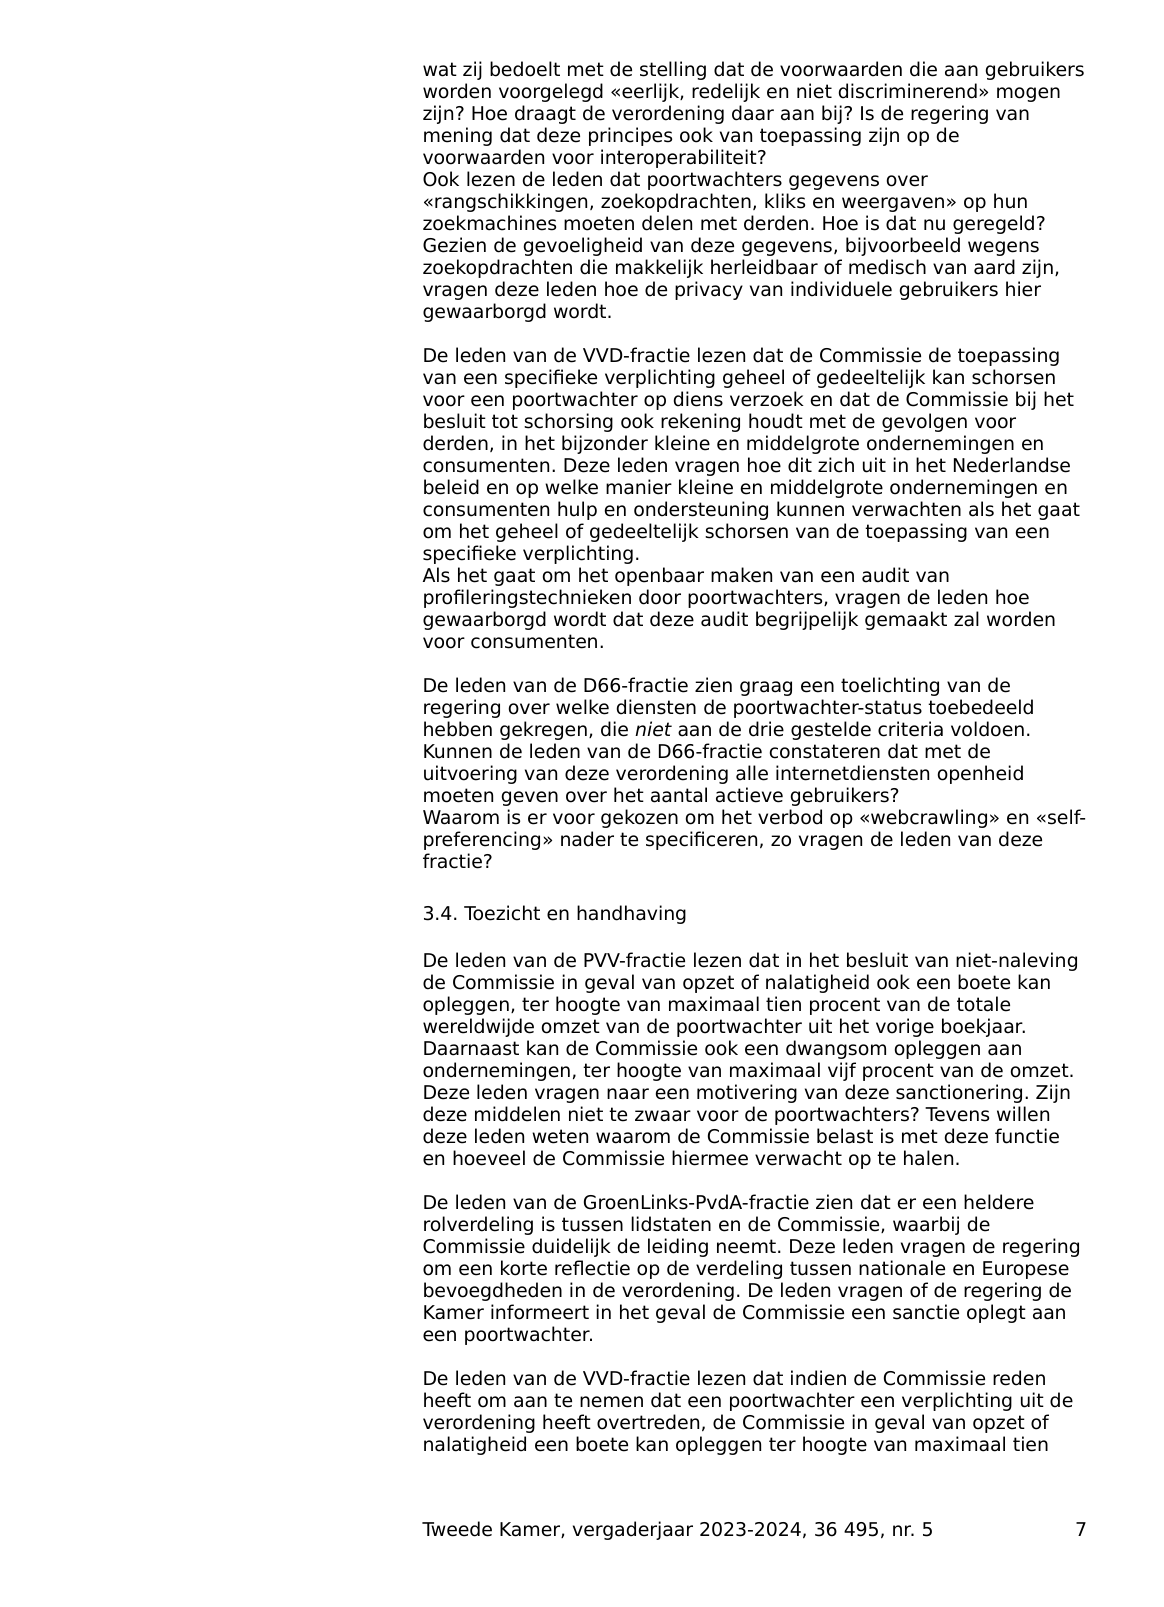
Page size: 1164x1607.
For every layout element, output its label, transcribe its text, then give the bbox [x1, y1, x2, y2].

text Ook lezen de leden dat poortwachters gegevens over «rangschikkingen, zoekopdrachten, kliks en weergaven» op hun zoekmachines moeten delen met derden. Hoe is dat nu geregeld? Gezien de gevoeligheid van deze gegevens, bijvoorbeeld wegens zoekopdrachten die makkelijk herleidbaar of medisch van aard zijn, vragen deze leden hoe de privacy van individuele gebruikers hier gewaarborgd wordt. [422, 169, 1087, 323]
text Als het gaat om het openbaar maken van een audit van profileringstechnieken door poortwachters, vragen de leden hoe gewaarborgd wordt dat deze audit begrijpelijk gemaakt zal worden voor consumenten. [422, 565, 1087, 653]
subtitle 3.4. Toezicht en handhaving [422, 903, 1087, 925]
text De leden van de GroenLinks-PvdA-fractie zien dat er een heldere rolverdeling is tussen lidstaten en de Commissie, waarbij de Commissie duidelijk de leiding neemt. Deze leden vragen de regering om een korte reflectie op de verdeling tussen nationale en Europese bevoegdheden in de verordening. De leden vragen of de regering de Kamer informeert in het geval de Commissie een sanctie oplegt aan een poortwachter. [422, 1192, 1087, 1346]
text De leden van de D66-fractie zien graag een toelichting van de regering over welke diensten de poortwachter-status toebedeeld hebben gekregen, die niet aan de drie gestelde criteria voldoen. [422, 675, 1087, 741]
text De leden van de PVV-fractie lezen dat in het besluit van niet-naleving de Commissie in geval van opzet of nalatigheid ook een boete kan opleggen, ter hoogte van maximaal tien procent van de totale wereldwijde omzet van de poortwachter uit het vorige boekjaar. Daarnaast kan de Commissie ook een dwangsom opleggen aan ondernemingen, ter hoogte van maximaal vijf procent van de omzet. Deze leden vragen naar een motivering van deze sanctionering. Zijn deze middelen niet te zwaar voor de poortwachters? Tevens willen deze leden weten waarom de Commissie belast is met deze functie en hoeveel de Commissie hiermee verwacht op te halen. [422, 950, 1087, 1169]
text Kunnen de leden van de D66-fractie constateren dat met de uitvoering van deze verordening alle internetdiensten openheid moeten geven over het aantal actieve gebruikers? [422, 741, 1087, 807]
text De leden van de VVD-fractie lezen dat indien de Commissie reden heeft om aan te nemen dat een poortwachter een verplichting uit de verordening heeft overtreden, de Commissie in geval van opzet of nalatigheid een boete kan opleggen ter hoogte van maximaal tien [422, 1368, 1087, 1456]
text wat zij bedoelt met de stelling dat de voorwaarden die aan gebruikers worden voorgelegd «eerlijk, redelijk en niet discriminerend» mogen zijn? Hoe draagt de verordening daar aan bij? Is de regering van mening dat deze principes ook van toepassing zijn op de voorwaarden voor interoperabiliteit? [422, 59, 1087, 169]
text De leden van de VVD-fractie lezen dat de Commissie de toepassing van een specifieke verplichting geheel of gedeeltelijk kan schorsen voor een poortwachter op diens verzoek en dat de Commissie bij het besluit tot schorsing ook rekening houdt met de gevolgen voor derden, in het bijzonder kleine en middelgrote ondernemingen en consumenten. Deze leden vragen hoe dit zich uit in het Nederlandse beleid en op welke manier kleine en middelgrote ondernemingen en consumenten hulp en ondersteuning kunnen verwachten als het gaat om het geheel of gedeeltelijk schorsen van de toepassing van een specifieke verplichting. [422, 345, 1087, 565]
text Waarom is er voor gekozen om het verbod op «webcrawling» en «self-preferencing» nader te specificeren, zo vragen de leden van deze fractie? [422, 807, 1087, 873]
